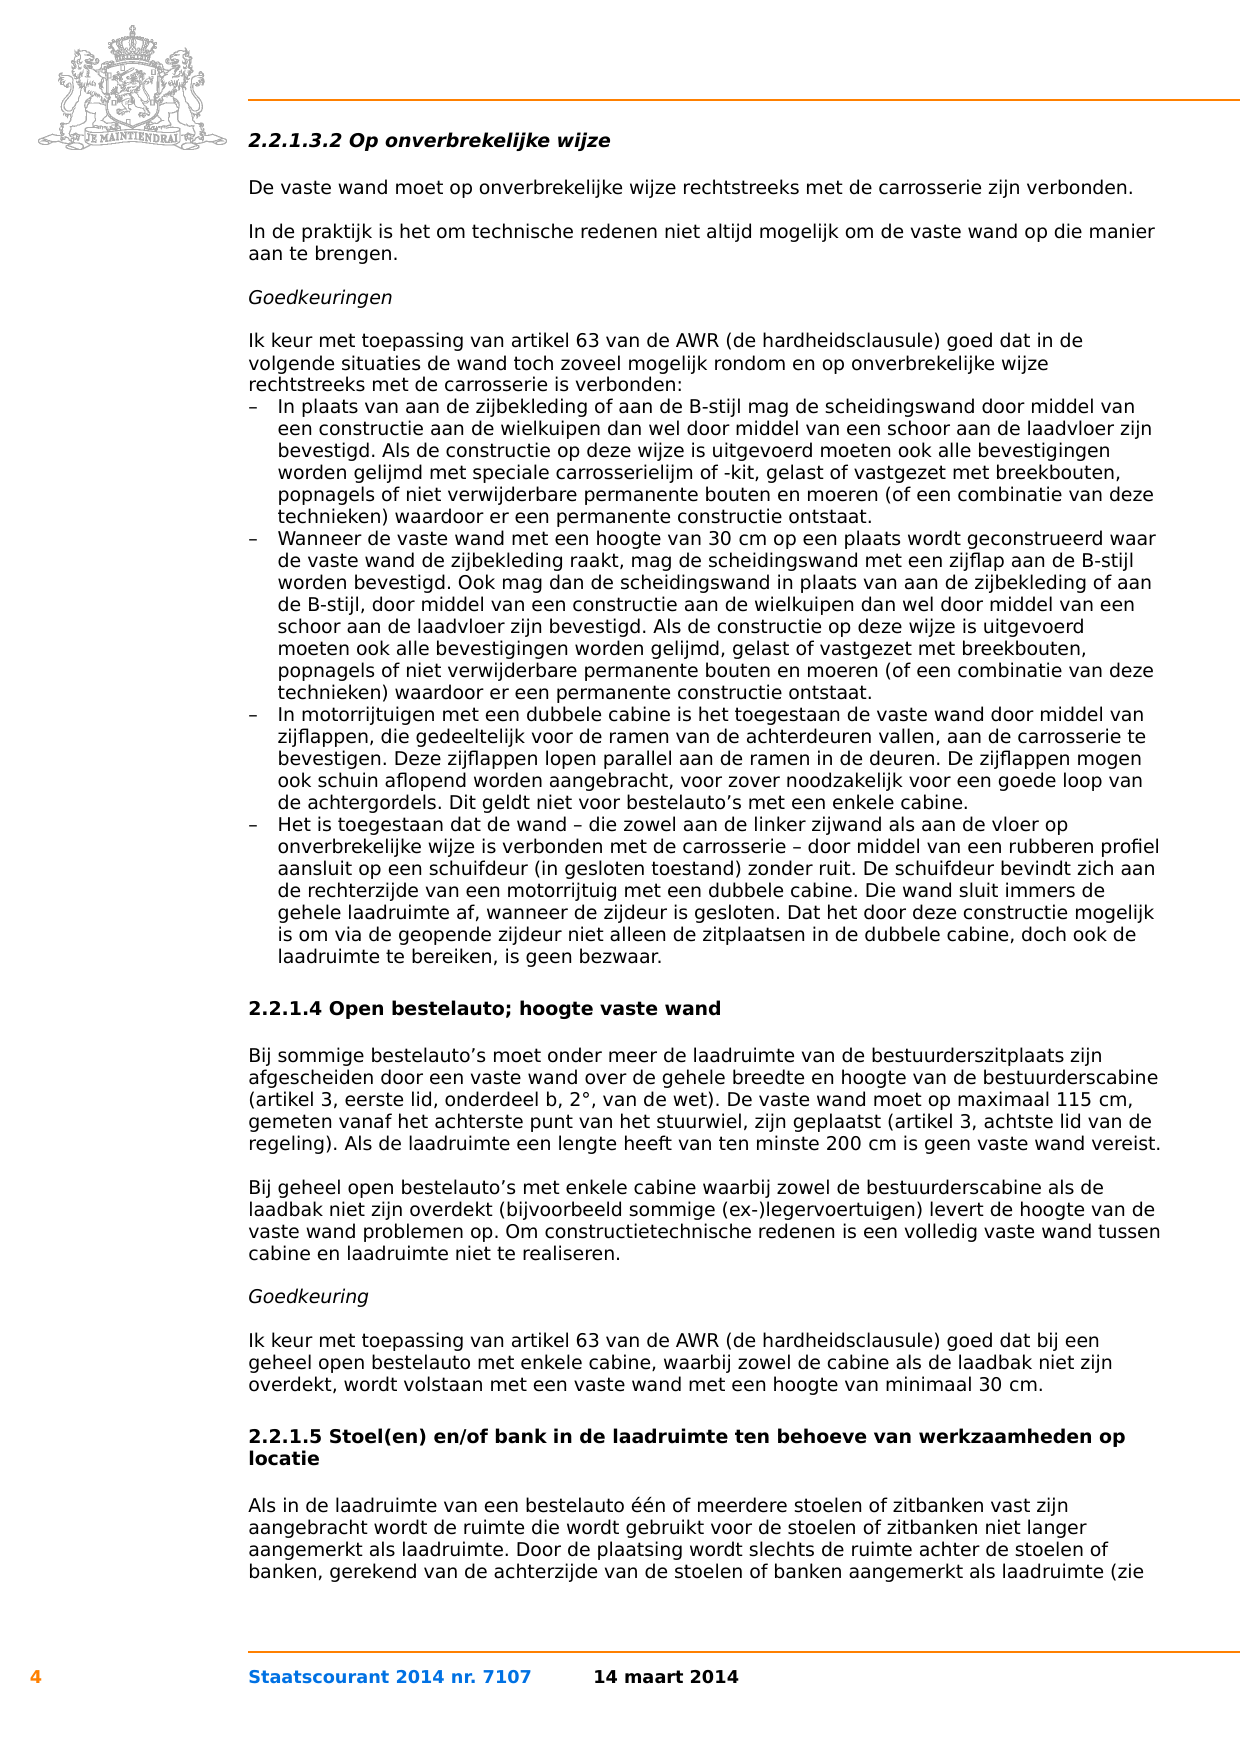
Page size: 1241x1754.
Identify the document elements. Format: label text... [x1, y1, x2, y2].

subtitle 2.2.1.4 Open bestelauto; hoogte vaste wand [248, 998, 1163, 1020]
text Ik keur met toepassing van artikel 63 van de AWR (de hardheidsclausule) goed dat bij een geheel open bestelauto met enkele cabine, waarbij zowel de cabine als de laadbak niet zijn overdekt, wordt volstaan met een vaste wand met een hoogte van minimaal 30 cm. [248, 1330, 1163, 1396]
subtitle 2.2.1.5 Stoel(en) en/of bank in de laadruimte ten behoeve van werkzaamheden op locatie [248, 1426, 1163, 1470]
text – Het is toegestaan dat de wand – die zowel aan de linker zijwand als aan de vloer op onverbrekelijke wijze is verbonden met de carrosserie – door middel van een rubberen profiel aansluit op een schuifdeur (in gesloten toestand) zonder ruit. De schuifdeur bevindt zich aan de rechterzijde van een motorrijtuig met een dubbele cabine. Die wand sluit immers de gehele laadruimte af, wanneer de zijdeur is gesloten. Dat het door deze constructie mogelijk is om via de geopende zijdeur niet alleen de zitplaatsen in de dubbele cabine, doch ook de laadruimte te bereiken, is geen bezwaar. [248, 814, 1163, 968]
picture [38, 25, 227, 150]
subtitle 2.2.1.3.2 Op onverbrekelijke wijze [248, 130, 1163, 152]
text De vaste wand moet op onverbrekelijke wijze rechtstreeks met de carrosserie zijn verbonden. [248, 177, 1163, 199]
text Ik keur met toepassing van artikel 63 van de AWR (de hardheidsclausule) goed dat in de volgende situaties de wand toch zoveel mogelijk rondom en op onverbrekelijke wijze rechtstreeks met de carrosserie is verbonden: [248, 330, 1163, 396]
text – In motorrijtuigen met een dubbele cabine is het toegestaan de vaste wand door middel van zijflappen, die gedeeltelijk voor de ramen van de achterdeuren vallen, aan de carrosserie te bevestigen. Deze zijflappen lopen parallel aan de ramen in de deuren. De zijflappen mogen ook schuin aflopend worden aangebracht, voor zover noodzakelijk voor een goede loop van de achtergordels. Dit geldt niet voor bestelauto’s met een enkele cabine. [248, 704, 1163, 814]
subtitle Goedkeuringen [248, 287, 1163, 308]
text – In plaats van aan de zijbekleding of aan de B-stijl mag de scheidingswand door middel van een constructie aan de wielkuipen dan wel door middel van een schoor aan de laadvloer zijn bevestigd. Als de constructie op deze wijze is uitgevoerd moeten ook alle bevestigingen worden gelijmd met speciale carrosserielijm of -kit, gelast of vastgezet met breekbouten, popnagels of niet verwijderbare permanente bouten en moeren (of een combinatie van deze technieken) waardoor er een permanente constructie ontstaat. [248, 396, 1163, 528]
text Bij sommige bestelauto’s moet onder meer de laadruimte van de bestuurderszitplaats zijn afgescheiden door een vaste wand over de gehele breedte en hoogte van de bestuurderscabine (artikel 3, eerste lid, onderdeel b, 2°, van de wet). De vaste wand moet op maximaal 115 cm, gemeten vanaf het achterste punt van het stuurwiel, zijn geplaatst (artikel 3, achtste lid van de regeling). Als de laadruimte een lengte heeft van ten minste 200 cm is geen vaste wand vereist. [248, 1045, 1163, 1155]
text Bij geheel open bestelauto’s met enkele cabine waarbij zowel de bestuurderscabine als de laadbak niet zijn overdekt (bijvoorbeeld sommige (ex-)legervoertuigen) levert de hoogte van de vaste wand problemen op. Om constructietechnische redenen is een volledig vaste wand tussen cabine en laadruimte niet te realiseren. [248, 1177, 1163, 1264]
text In de praktijk is het om technische redenen niet altijd mogelijk om de vaste wand op die manier aan te brengen. [248, 221, 1163, 265]
subtitle Goedkeuring [248, 1286, 1163, 1308]
text Als in de laadruimte van een bestelauto één of meerdere stoelen of zitbanken vast zijn aangebracht wordt de ruimte die wordt gebruikt voor de stoelen of zitbanken niet langer aangemerkt als laadruimte. Door de plaatsing wordt slechts de ruimte achter de stoelen of banken, gerekend van de achterzijde van de stoelen of banken aangemerkt als laadruimte (zie [248, 1495, 1163, 1583]
text – Wanneer de vaste wand met een hoogte van 30 cm op een plaats wordt geconstrueerd waar de vaste wand de zijbekleding raakt, mag de scheidingswand met een zijflap aan de B-stijl worden bevestigd. Ook mag dan de scheidingswand in plaats van aan de zijbekleding of aan de B-stijl, door middel van een constructie aan de wielkuipen dan wel door middel van een schoor aan de laadvloer zijn bevestigd. Als de constructie op deze wijze is uitgevoerd moeten ook alle bevestigingen worden gelijmd, gelast of vastgezet met breekbouten, popnagels of niet verwijderbare permanente bouten en moeren (of een combinatie van deze technieken) waardoor er een permanente constructie ontstaat. [248, 528, 1163, 704]
